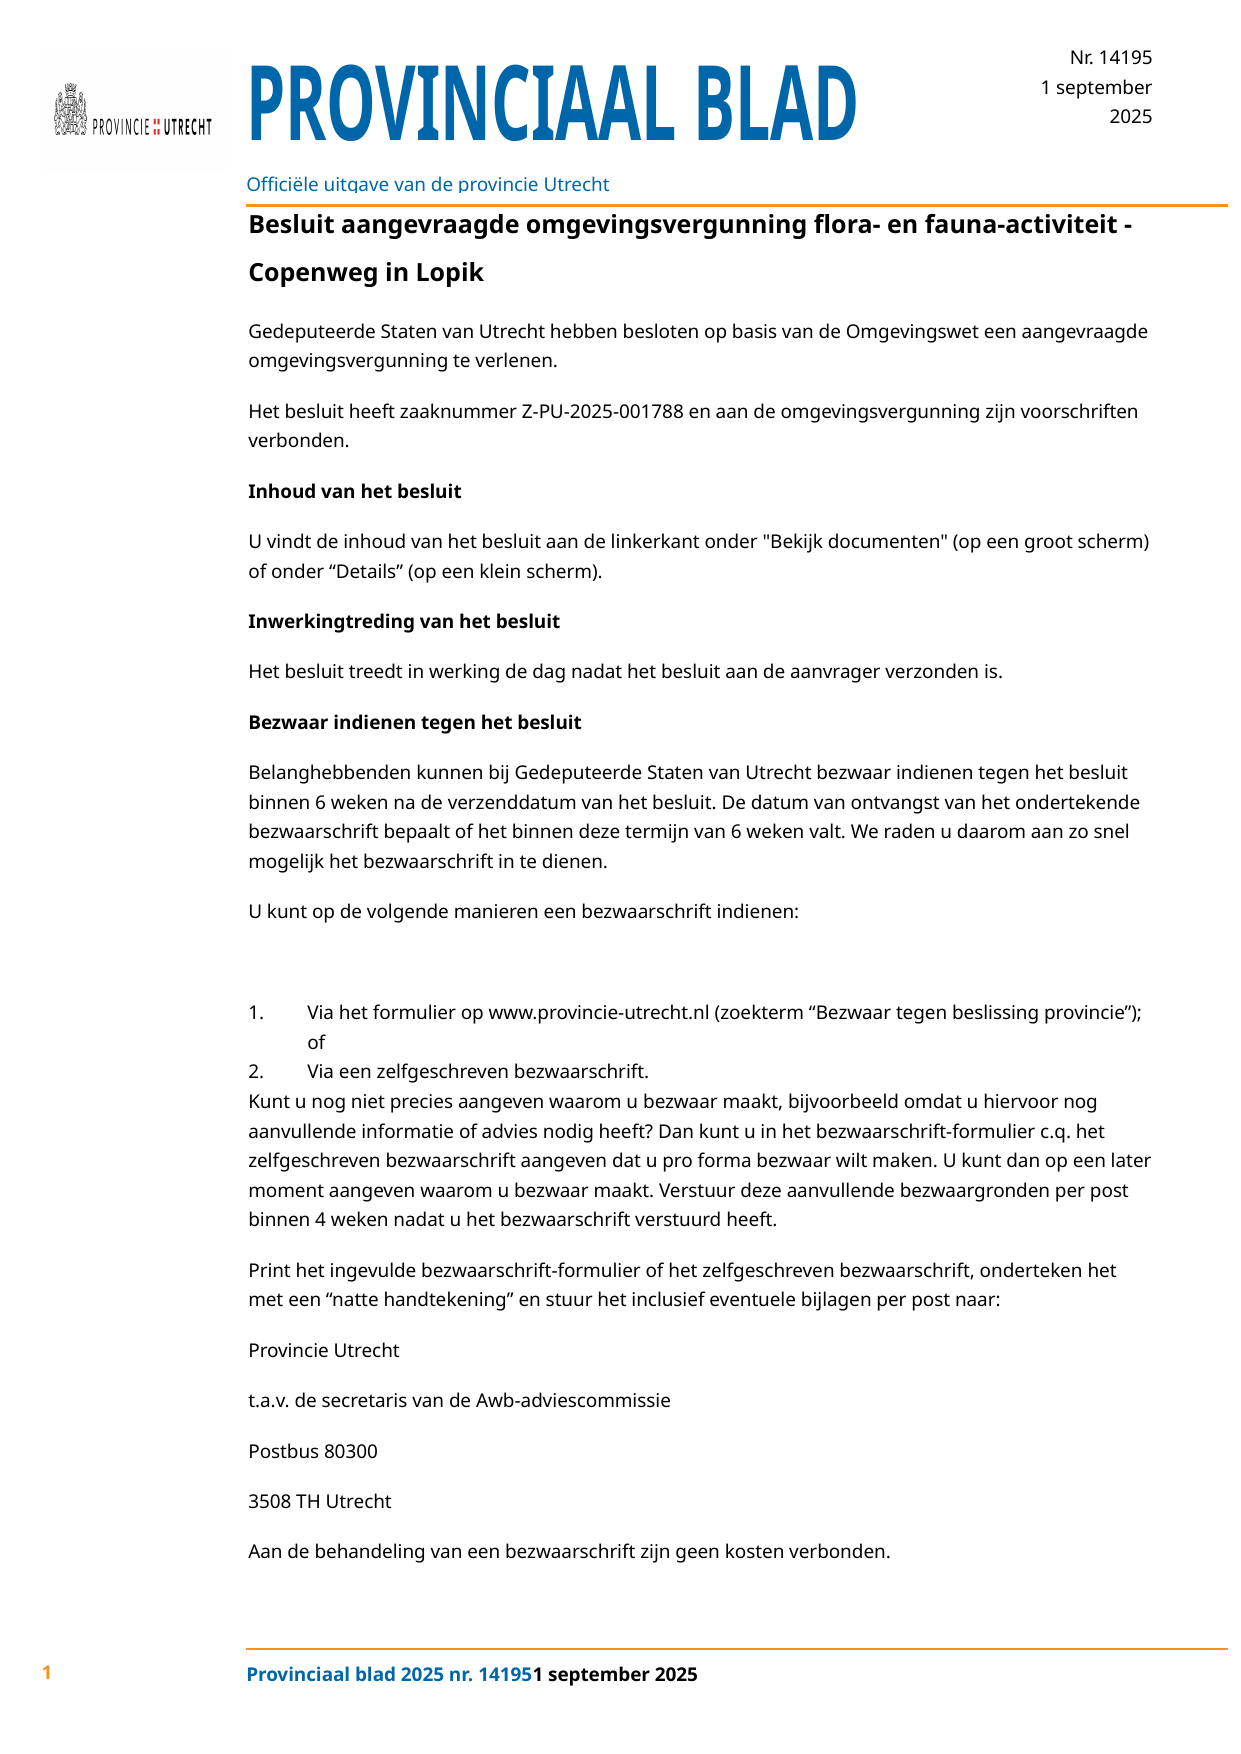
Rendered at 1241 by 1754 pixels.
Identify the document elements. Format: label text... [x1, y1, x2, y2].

text Postbus 80300 [248, 1438, 1152, 1464]
text Print het ingevulde bezwaarschrift-formulier of het zelfgeschreven bezwaarschrift, onderteken het met een “natte handtekening” en stuur het inclusief eventuele bijlagen per post naar: [248, 1257, 1152, 1312]
text Het besluit treedt in werking de dag nadat het besluit aan de aanvrager verzonden is. [248, 659, 1152, 684]
text Inhoud van het besluit [248, 478, 1152, 504]
text Inwerkingtreding van het besluit [248, 608, 1152, 634]
text U vindt de inhoud van het besluit aan de linkerkant onder "Bekijk documenten" (op een groot scherm) of onder “Details” (op een klein scherm). [248, 528, 1152, 584]
text Het besluit heeft zaaknummer Z-PU-2025-001788 en aan de omgevingsvergunning zijn voorschriften verbonden. [248, 398, 1152, 453]
text Besluit aangevraagde omgevingsvergunning flora- en fauna-activiteit - Copenweg in Lopik [248, 207, 1152, 288]
text Aan de behandeling van een bezwaarschrift zijn geen kosten verbonden. [248, 1539, 1152, 1564]
text Belanghebbenden kunnen bij Gedeputeerde Staten van Utrecht bezwaar indienen tegen het besluit binnen 6 weken na de verzenddatum van het besluit. De datum van ontvangst van het ondertekende bezwaarschrift bepaalt of het binnen deze termijn van 6 weken valt. We raden u daarom aan zo snel mogelijk het bezwaarschrift in te dienen. [248, 759, 1152, 874]
text 3508 TH Utrecht [248, 1488, 1152, 1514]
text U kunt op de volgende manieren een bezwaarschrift indienen: [248, 899, 1152, 924]
text Provincie Utrecht [248, 1337, 1152, 1363]
list Via het formulier op www.provincie-utrecht.nl (zoekterm “Bezwaar tegen beslissing provincie”); of [248, 999, 1152, 1055]
text Gedeputeerde Staten van Utrecht hebben besloten op basis van de Omgevingswet een aangevraagde omgevingsvergunning te verlenen. [248, 318, 1152, 373]
text t.a.v. de secretaris van de Awb-adviescommissie [248, 1387, 1152, 1413]
text Kunt u nog niet precies aangeven waarom u bezwaar maakt, bijvoorbeeld omdat u hiervoor nog aanvullende informatie of advies nodig heeft? Dan kunt u in het bezwaarschrift-formulier c.q. het zelfgeschreven bezwaarschrift aangeven dat u pro forma bezwaar wilt maken. U kunt dan op een later moment aangeven waarom u bezwaar maakt. Verstuur deze aanvullende bezwaargronden per post binnen 4 weken nadat u het bezwaarschrift verstuurd heeft. [248, 1088, 1152, 1232]
text Bezwaar indienen tegen het besluit [248, 709, 1152, 735]
list Via een zelfgeschreven bezwaarschrift. [248, 1059, 1152, 1084]
picture [41, 47, 231, 172]
